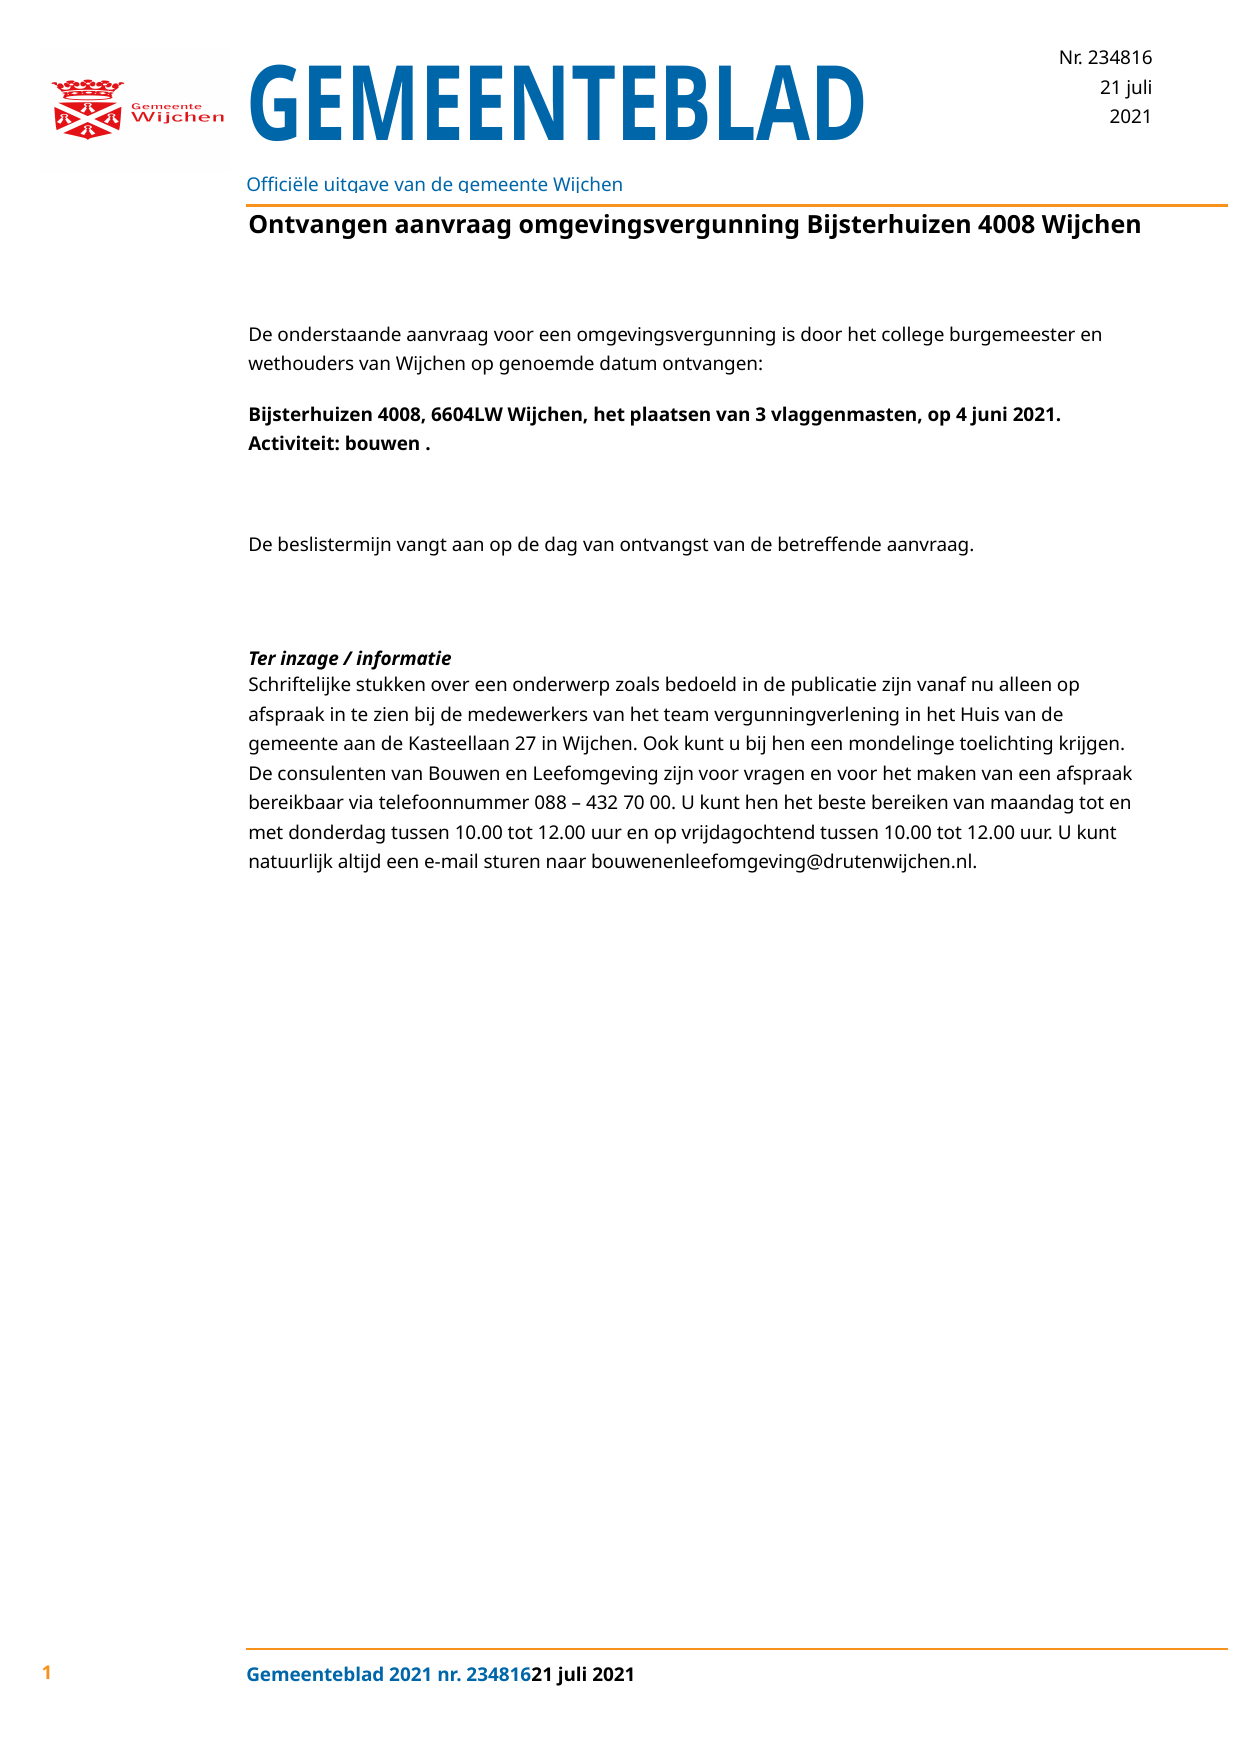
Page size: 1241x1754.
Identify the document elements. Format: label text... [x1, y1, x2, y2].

text De beslistermijn vangt aan op de dag van ontvangst van de betreffende aanvraag. [248, 531, 1152, 557]
text Bijsterhuizen 4008, 6604LW Wijchen, het plaatsen van 3 vlaggenmasten, op 4 juni 2021. Activiteit: bouwen . [248, 401, 1152, 456]
text Ontvangen aanvraag omgevingsvergunning Bijsterhuizen 4008 Wijchen [248, 207, 1152, 241]
picture [41, 47, 231, 172]
text Ter inzage / informatie [248, 646, 1152, 671]
text Schriftelijke stukken over een onderwerp zoals bedoeld in de publicatie zijn vanaf nu alleen op afspraak in te zien bij de medewerkers van het team vergunningverlening in het Huis van de gemeente aan de Kasteellaan 27 in Wijchen. Ook kunt u bij hen een mondelinge toelichting krijgen. De consulenten van Bouwen en Leefomgeving zijn voor vragen en voor het maken van een afspraak bereikbaar via telefoonnummer 088 – 432 70 00. U kunt hen het beste bereiken van maandag tot en met donderdag tussen 10.00 tot 12.00 uur en op vrijdagochtend tussen 10.00 tot 12.00 uur. U kunt natuurlijk altijd een e-mail sturen naar bouwenenleefomgeving@drutenwijchen.nl. [248, 671, 1152, 874]
text De onderstaande aanvraag voor een omgevingsvergunning is door het college burgemeester en wethouders van Wijchen op genoemde datum ontvangen: [248, 321, 1152, 376]
